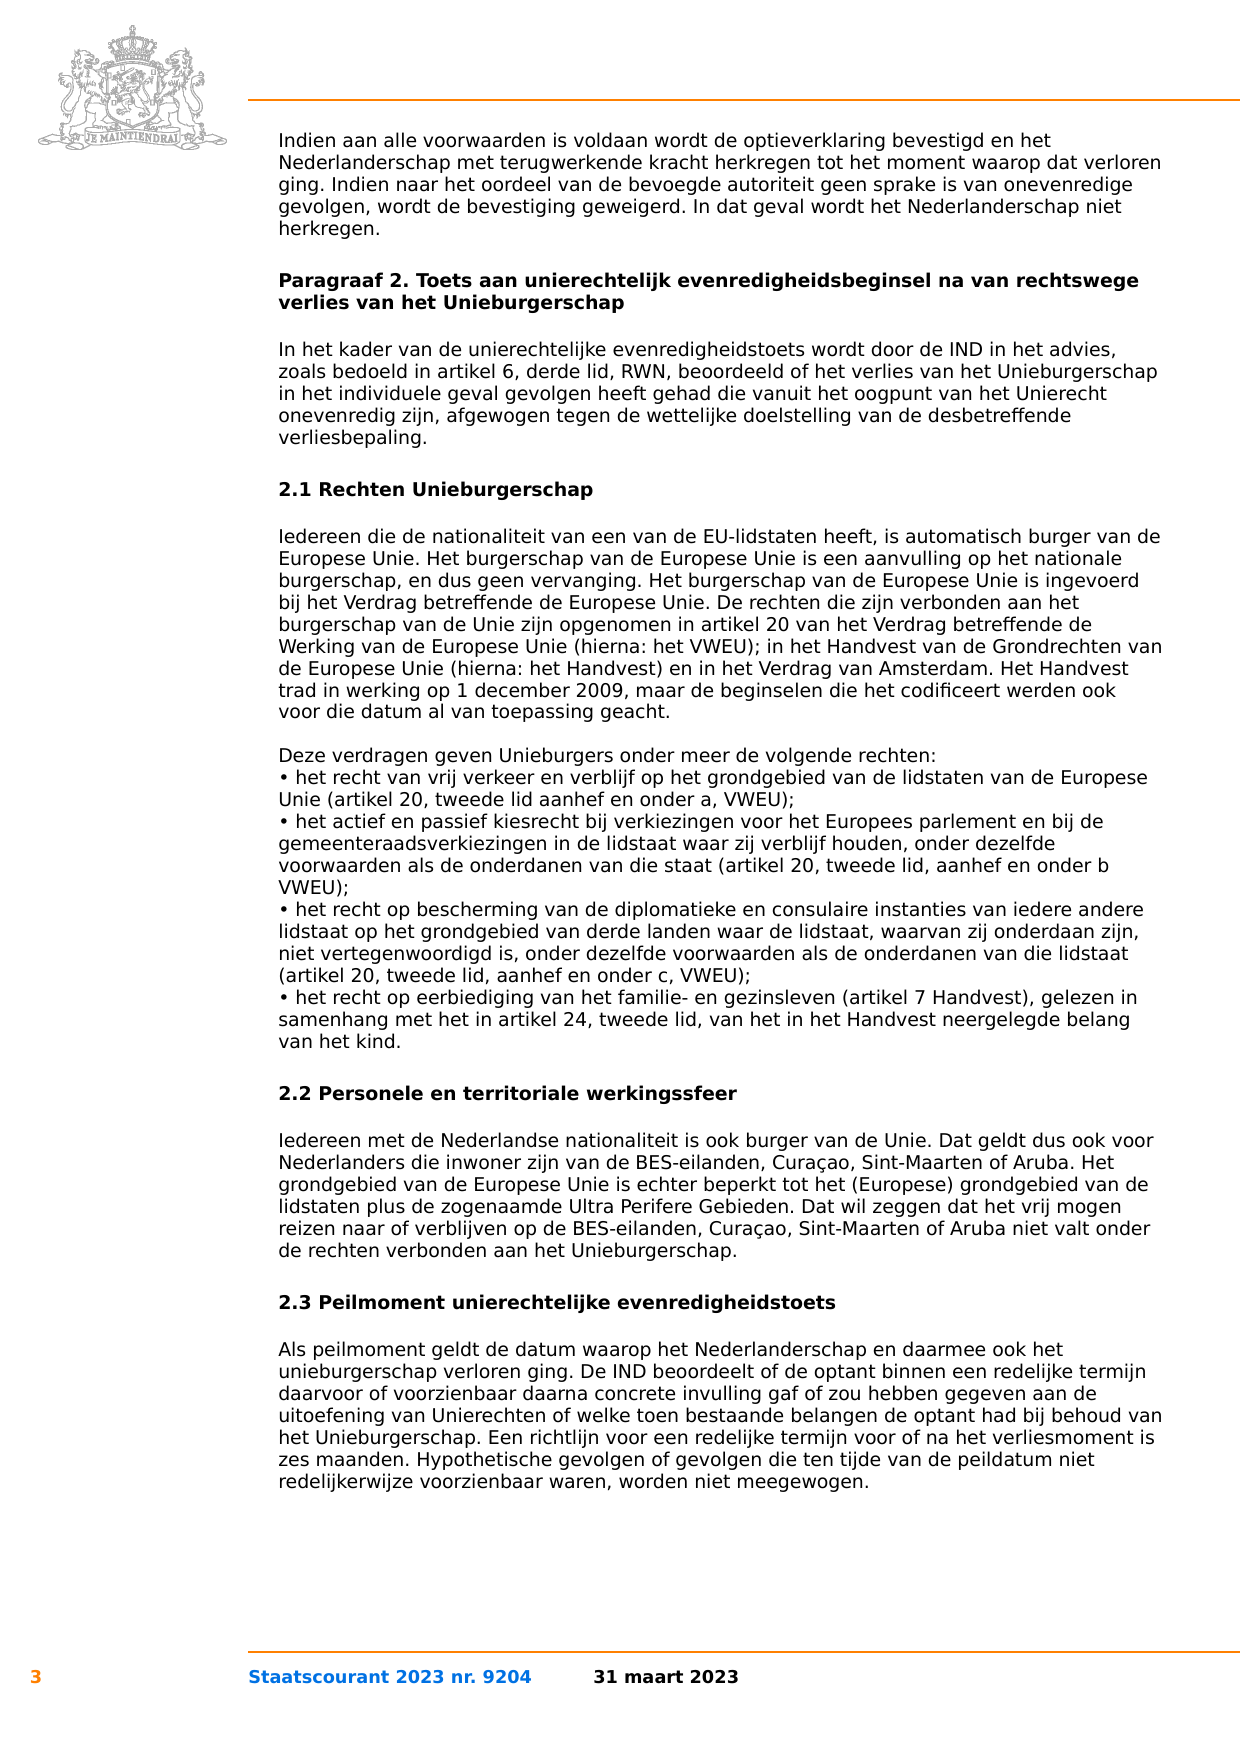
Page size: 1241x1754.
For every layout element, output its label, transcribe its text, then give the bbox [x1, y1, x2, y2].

text In het kader van de unierechtelijke evenredigheidstoets wordt door de IND in het advies, zoals bedoeld in artikel 6, derde lid, RWN, beoordeeld of het verlies van het Unieburgerschap in het individuele geval gevolgen heeft gehad die vanuit het oogpunt van het Unierecht onevenredig zijn, afgewogen tegen de wettelijke doelstelling van de desbetreffende verliesbepaling. [278, 339, 1163, 449]
text • het recht van vrij verkeer en verblijf op het grondgebied van de lidstaten van de Europese Unie (artikel 20, tweede lid aanhef en onder a, VWEU); [278, 767, 1163, 811]
text • het recht op bescherming van de diplomatieke en consulaire instanties van iedere andere lidstaat op het grondgebied van derde landen waar de lidstaat, waarvan zij onderdaan zijn, niet vertegenwoordigd is, onder dezelfde voorwaarden als de onderdanen van die lidstaat (artikel 20, tweede lid, aanhef en onder c, VWEU); [278, 899, 1163, 987]
text Deze verdragen geven Unieburgers onder meer de volgende rechten: [278, 745, 1163, 767]
subtitle Paragraaf 2. Toets aan unierechtelijk evenredigheidsbeginsel na van rechtswege verlies van het Unieburgerschap [278, 270, 1163, 314]
text Indien aan alle voorwaarden is voldaan wordt de optieverklaring bevestigd en het Nederlanderschap met terugwerkende kracht herkregen tot het moment waarop dat verloren ging. Indien naar het oordeel van de bevoegde autoriteit geen sprake is van onevenredige gevolgen, wordt de bevestiging geweigerd. In dat geval wordt het Nederlanderschap niet herkregen. [278, 130, 1163, 240]
text Iedereen met de Nederlandse nationaliteit is ook burger van de Unie. Dat geldt dus ook voor Nederlanders die inwoner zijn van de BES-eilanden, Curaçao, Sint-Maarten of Aruba. Het grondgebied van de Europese Unie is echter beperkt tot het (Europese) grondgebied van de lidstaten plus de zogenaamde Ultra Perifere Gebieden. Dat wil zeggen dat het vrij mogen reizen naar of verblijven op de BES-eilanden, Curaçao, Sint-Maarten of Aruba niet valt onder de rechten verbonden aan het Unieburgerschap. [278, 1130, 1163, 1262]
subtitle 2.3 Peilmoment unierechtelijke evenredigheidstoets [278, 1292, 1163, 1314]
picture [38, 25, 227, 150]
subtitle 2.1 Rechten Unieburgerschap [278, 479, 1163, 501]
subtitle 2.2 Personele en territoriale werkingssfeer [278, 1083, 1163, 1105]
text • het recht op eerbiediging van het familie- en gezinsleven (artikel 7 Handvest), gelezen in samenhang met het in artikel 24, tweede lid, van het in het Handvest neergelegde belang van het kind. [278, 987, 1163, 1053]
text • het actief en passief kiesrecht bij verkiezingen voor het Europees parlement en bij de gemeenteraadsverkiezingen in de lidstaat waar zij verblijf houden, onder dezelfde voorwaarden als de onderdanen van die staat (artikel 20, tweede lid, aanhef en onder b VWEU); [278, 811, 1163, 899]
text Als peilmoment geldt de datum waarop het Nederlanderschap en daarmee ook het unieburgerschap verloren ging. De IND beoordeelt of de optant binnen een redelijke termijn daarvoor of voorzienbaar daarna concrete invulling gaf of zou hebben gegeven aan de uitoefening van Unierechten of welke toen bestaande belangen de optant had bij behoud van het Unieburgerschap. Een richtlijn voor een redelijke termijn voor of na het verliesmoment is zes maanden. Hypothetische gevolgen of gevolgen die ten tijde van de peildatum niet redelijkerwijze voorzienbaar waren, worden niet meegewogen. [278, 1339, 1163, 1493]
text Iedereen die de nationaliteit van een van de EU-lidstaten heeft, is automatisch burger van de Europese Unie. Het burgerschap van de Europese Unie is een aanvulling op het nationale burgerschap, en dus geen vervanging. Het burgerschap van de Europese Unie is ingevoerd bij het Verdrag betreffende de Europese Unie. De rechten die zijn verbonden aan het burgerschap van de Unie zijn opgenomen in artikel 20 van het Verdrag betreffende de Werking van de Europese Unie (hierna: het VWEU); in het Handvest van de Grondrechten van de Europese Unie (hierna: het Handvest) en in het Verdrag van Amsterdam. Het Handvest trad in werking op 1 december 2009, maar de beginselen die het codificeert werden ook voor die datum al van toepassing geacht. [278, 526, 1163, 723]
